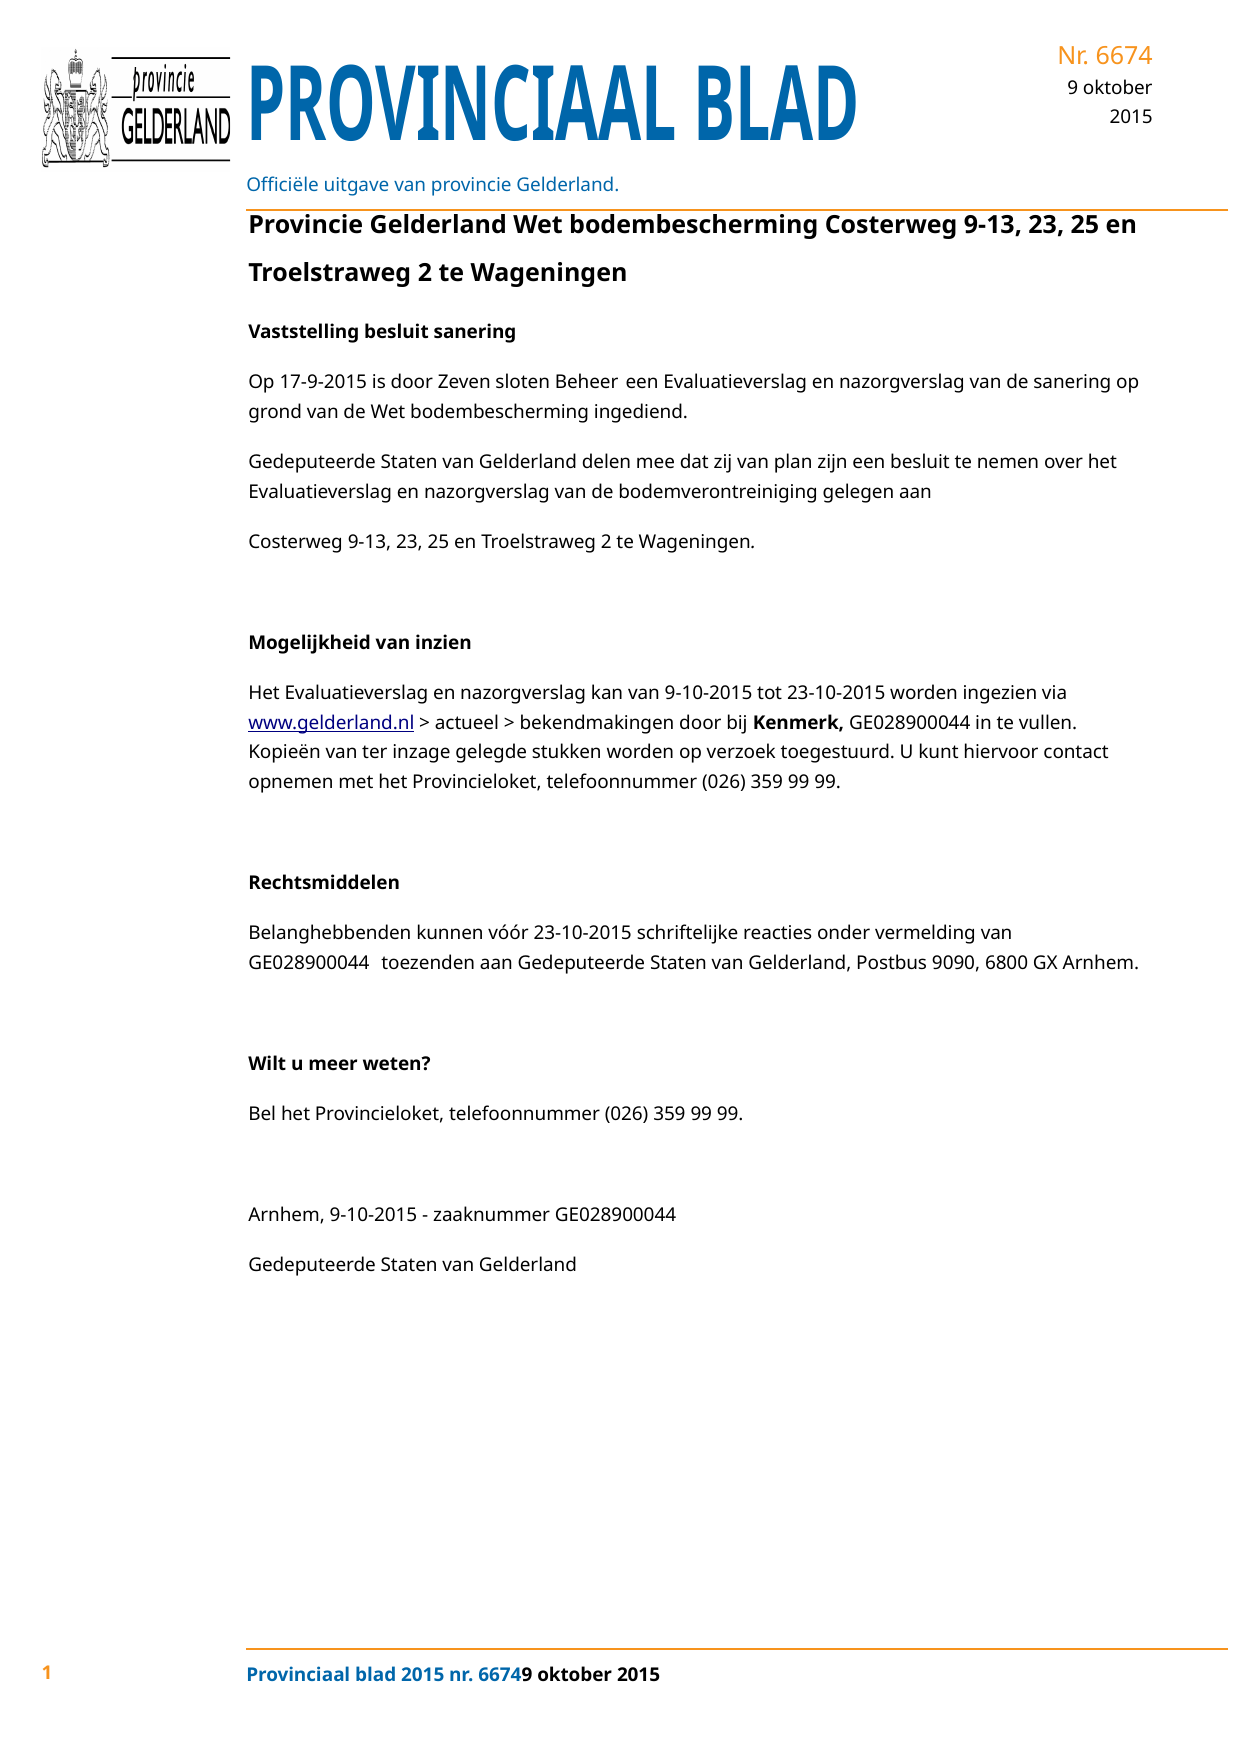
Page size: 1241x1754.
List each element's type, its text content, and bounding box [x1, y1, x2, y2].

text Bel het Provincieloket, telefoonnummer (026) 359 99 99. [248, 1100, 1152, 1126]
text Provincie Gelderland Wet bodembescherming Costerweg 9-13, 23, 25 en Troelstraweg 2 te Wageningen [248, 211, 1152, 288]
text Mogelijkheid van inzien [248, 629, 1152, 655]
text Het Evaluatieverslag en nazorgverslag kan van 9-10-2015 tot 23-10-2015 worden ingezien via www.gelderland.nl > actueel > bekendmakingen door bij Kenmerk, GE028900044 in te vullen. Kopieën van ter inzage gelegde stukken worden op verzoek toegestuurd. U kunt hiervoor contact opnemen met het Provincieloket, telefoonnummer (026) 359 99 99. [248, 679, 1152, 794]
text Belanghebbenden kunnen vóór 23-10-2015 schriftelijke reacties onder vermelding van GE028900044 toezenden aan Gedeputeerde Staten van Gelderland, Postbus 9090, 6800 GX Arnhem. [248, 919, 1152, 975]
picture [41, 47, 231, 172]
text Wilt u meer weten? [248, 1050, 1152, 1076]
text Costerweg 9-13, 23, 25 en Troelstraweg 2 te Wageningen. [248, 528, 1152, 554]
text Gedeputeerde Staten van Gelderland delen mee dat zij van plan zijn een besluit te nemen over het Evaluatieverslag en nazorgverslag van de bodemverontreiniging gelegen aan [248, 448, 1152, 504]
text Vaststelling besluit sanering [248, 318, 1152, 344]
text Arnhem, 9-10-2015 - zaaknummer GE028900044 [248, 1201, 1152, 1227]
text Gedeputeerde Staten van Gelderland [248, 1252, 1152, 1277]
text Op 17-9-2015 is door Zeven sloten Beheer een Evaluatieverslag en nazorgverslag van de sanering op grond van de Wet bodembescherming ingediend. [248, 368, 1152, 424]
text Rechtsmiddelen [248, 869, 1152, 895]
